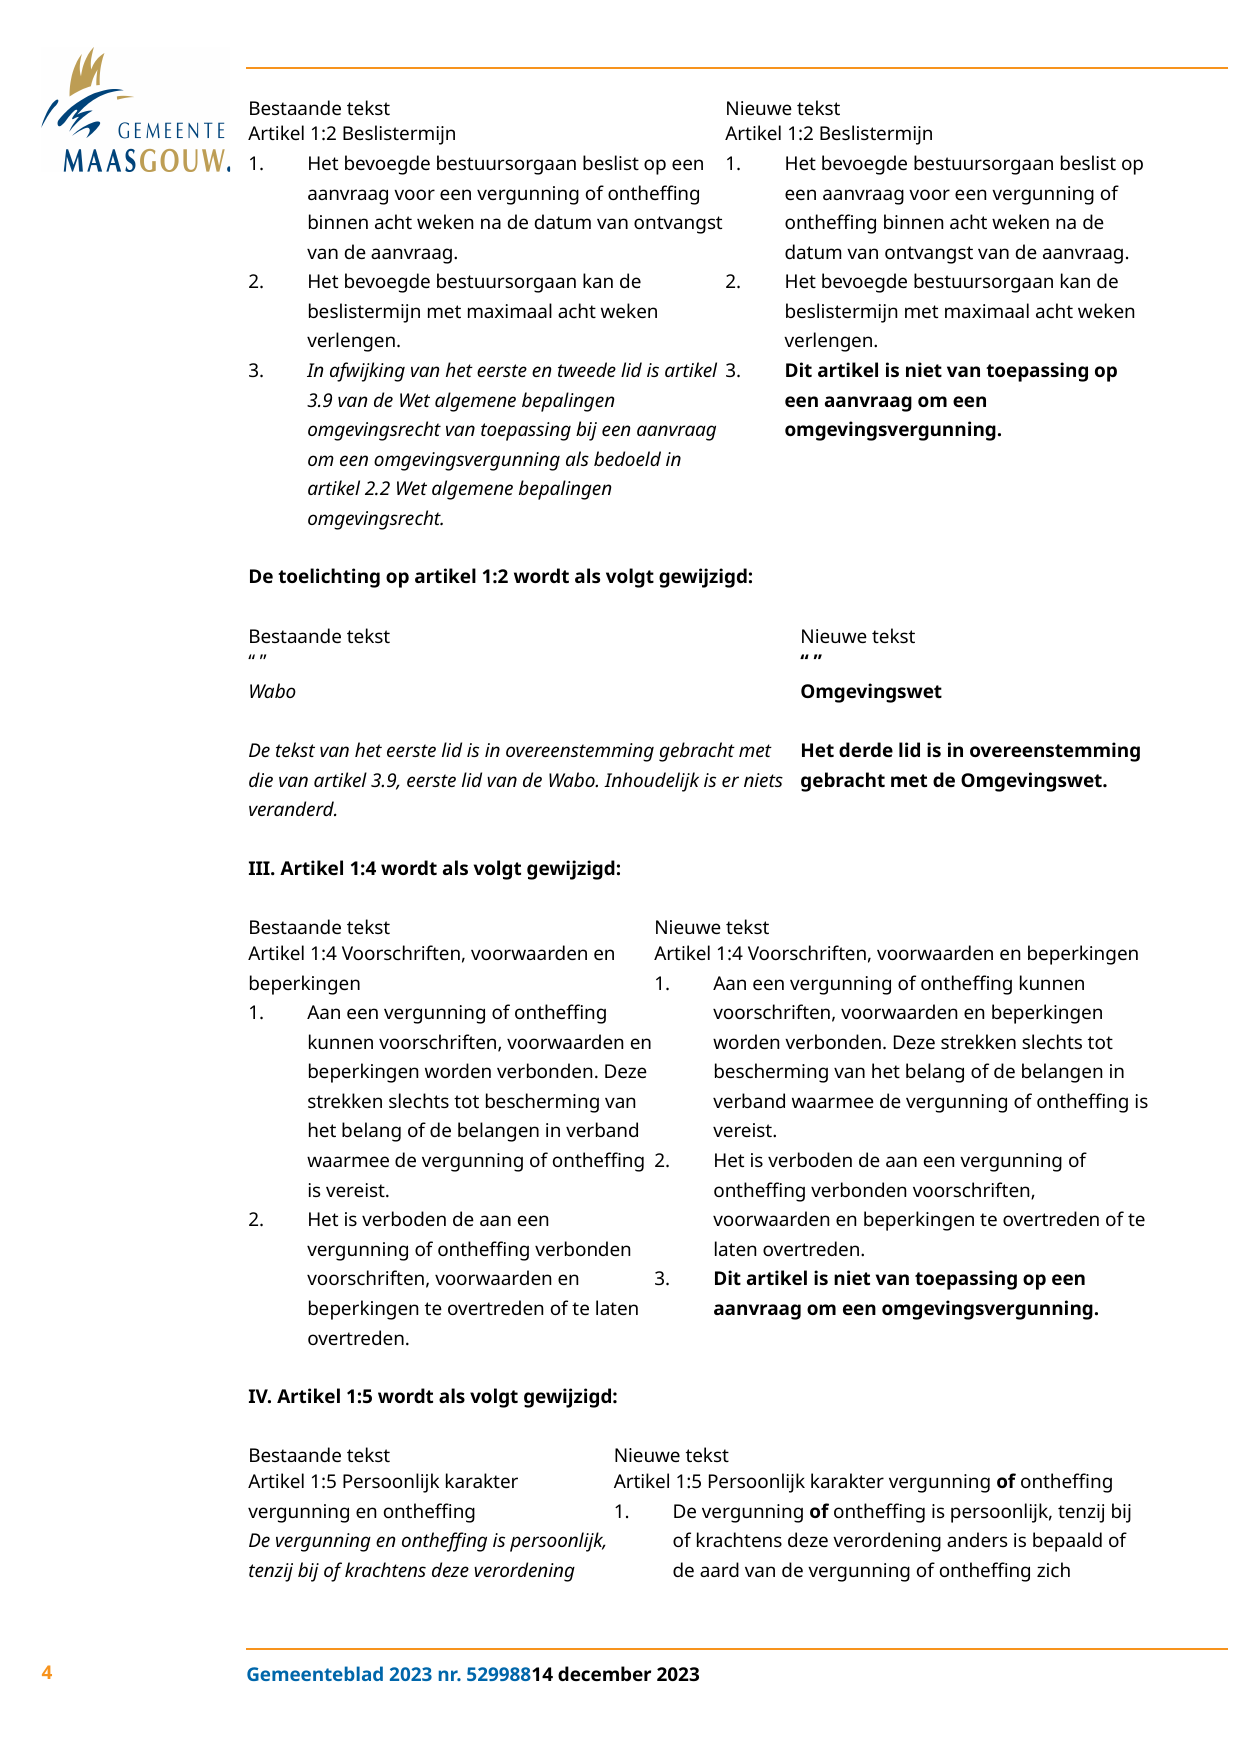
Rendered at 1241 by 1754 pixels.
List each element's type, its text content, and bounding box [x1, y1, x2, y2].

text III. Artikel 1:4 wordt als volgt gewijzigd: [248, 855, 1152, 881]
table_cell Artikel 1:4 Voorschriften, voorwaarden en beperkingen Aan een vergunning of ontheffing kunnen voorschriften, voorwaarden en beperkingen worden verbonden. Deze strekken slechts tot bescherming van het belang of de belangen in verband waarmee de vergunning of ontheffing is vereist. Het is verboden de aan een vergunning of ontheffing verbonden voorschriften, voorwaarden en beperkingen te overtreden of te laten overtreden. Dit artikel is niet van toepassing op een aanvraag om een omgevingsvergunning. [654, 940, 1152, 1350]
table_cell “ ” Omgevingswet Het derde lid is in overeenstemming gebracht met de Omgevingswet. [800, 649, 1152, 822]
table_cell Artikel 1:5 Persoonlijk karakter vergunning en ontheffing De vergunning en ontheffing is persoonlijk, tenzij bij of krachtens deze verordening [248, 1468, 613, 1583]
table_cell Artikel 1:5 Persoonlijk karakter vergunning of ontheffing De vergunning of ontheffing is persoonlijk, tenzij bij of krachtens deze verordening anders is bepaald of de aard van de vergunning of ontheffing zich [614, 1468, 1152, 1583]
table_header Bestaande tekst [248, 914, 654, 940]
text De toelichting op artikel 1:2 wordt als volgt gewijzigd: [248, 564, 1152, 589]
table_cell Artikel 1:4 Voorschriften, voorwaarden en beperkingen Aan een vergunning of ontheffing kunnen voorschriften, voorwaarden en beperkingen worden verbonden. Deze strekken slechts tot bescherming van het belang of de belangen in verband waarmee de vergunning of ontheffing is vereist. Het is verboden de aan een vergunning of ontheffing verbonden voorschriften, voorwaarden en beperkingen te overtreden of te laten overtreden. [248, 940, 654, 1350]
picture [41, 47, 231, 172]
table_header Nieuwe tekst [800, 623, 1152, 649]
text IV. Artikel 1:5 wordt als volgt gewijzigd: [248, 1383, 1152, 1409]
table_header Nieuwe tekst [725, 95, 1152, 121]
table_header Bestaande tekst [248, 95, 725, 121]
table_cell Artikel 1:2 Beslistermijn Het bevoegde bestuursorgaan beslist op een aanvraag voor een vergunning of ontheffing binnen acht weken na de datum van ontvangst van de aanvraag. Het bevoegde bestuursorgaan kan de beslistermijn met maximaal acht weken verlengen. In afwijking van het eerste en tweede lid is artikel 3.9 van de Wet algemene bepalingen omgevingsrecht van toepassing bij een aanvraag om een omgevingsvergunning als bedoeld in artikel 2.2 Wet algemene bepalingen omgevingsrecht. [248, 121, 725, 531]
table_header Nieuwe tekst [614, 1443, 1152, 1468]
table_header Bestaande tekst [248, 1443, 613, 1468]
table_header Bestaande tekst [248, 623, 800, 649]
table_cell “ ” Wabo De tekst van het eerste lid is in overeenstemming gebracht met die van artikel 3.9, eerste lid van de Wabo. Inhoudelijk is er niets veranderd. [248, 649, 800, 822]
table_cell Artikel 1:2 Beslistermijn Het bevoegde bestuursorgaan beslist op een aanvraag voor een vergunning of ontheffing binnen acht weken na de datum van ontvangst van de aanvraag. Het bevoegde bestuursorgaan kan de beslistermijn met maximaal acht weken verlengen. Dit artikel is niet van toepassing op een aanvraag om een omgevingsvergunning. [725, 121, 1152, 531]
table_header Nieuwe tekst [654, 914, 1152, 940]
